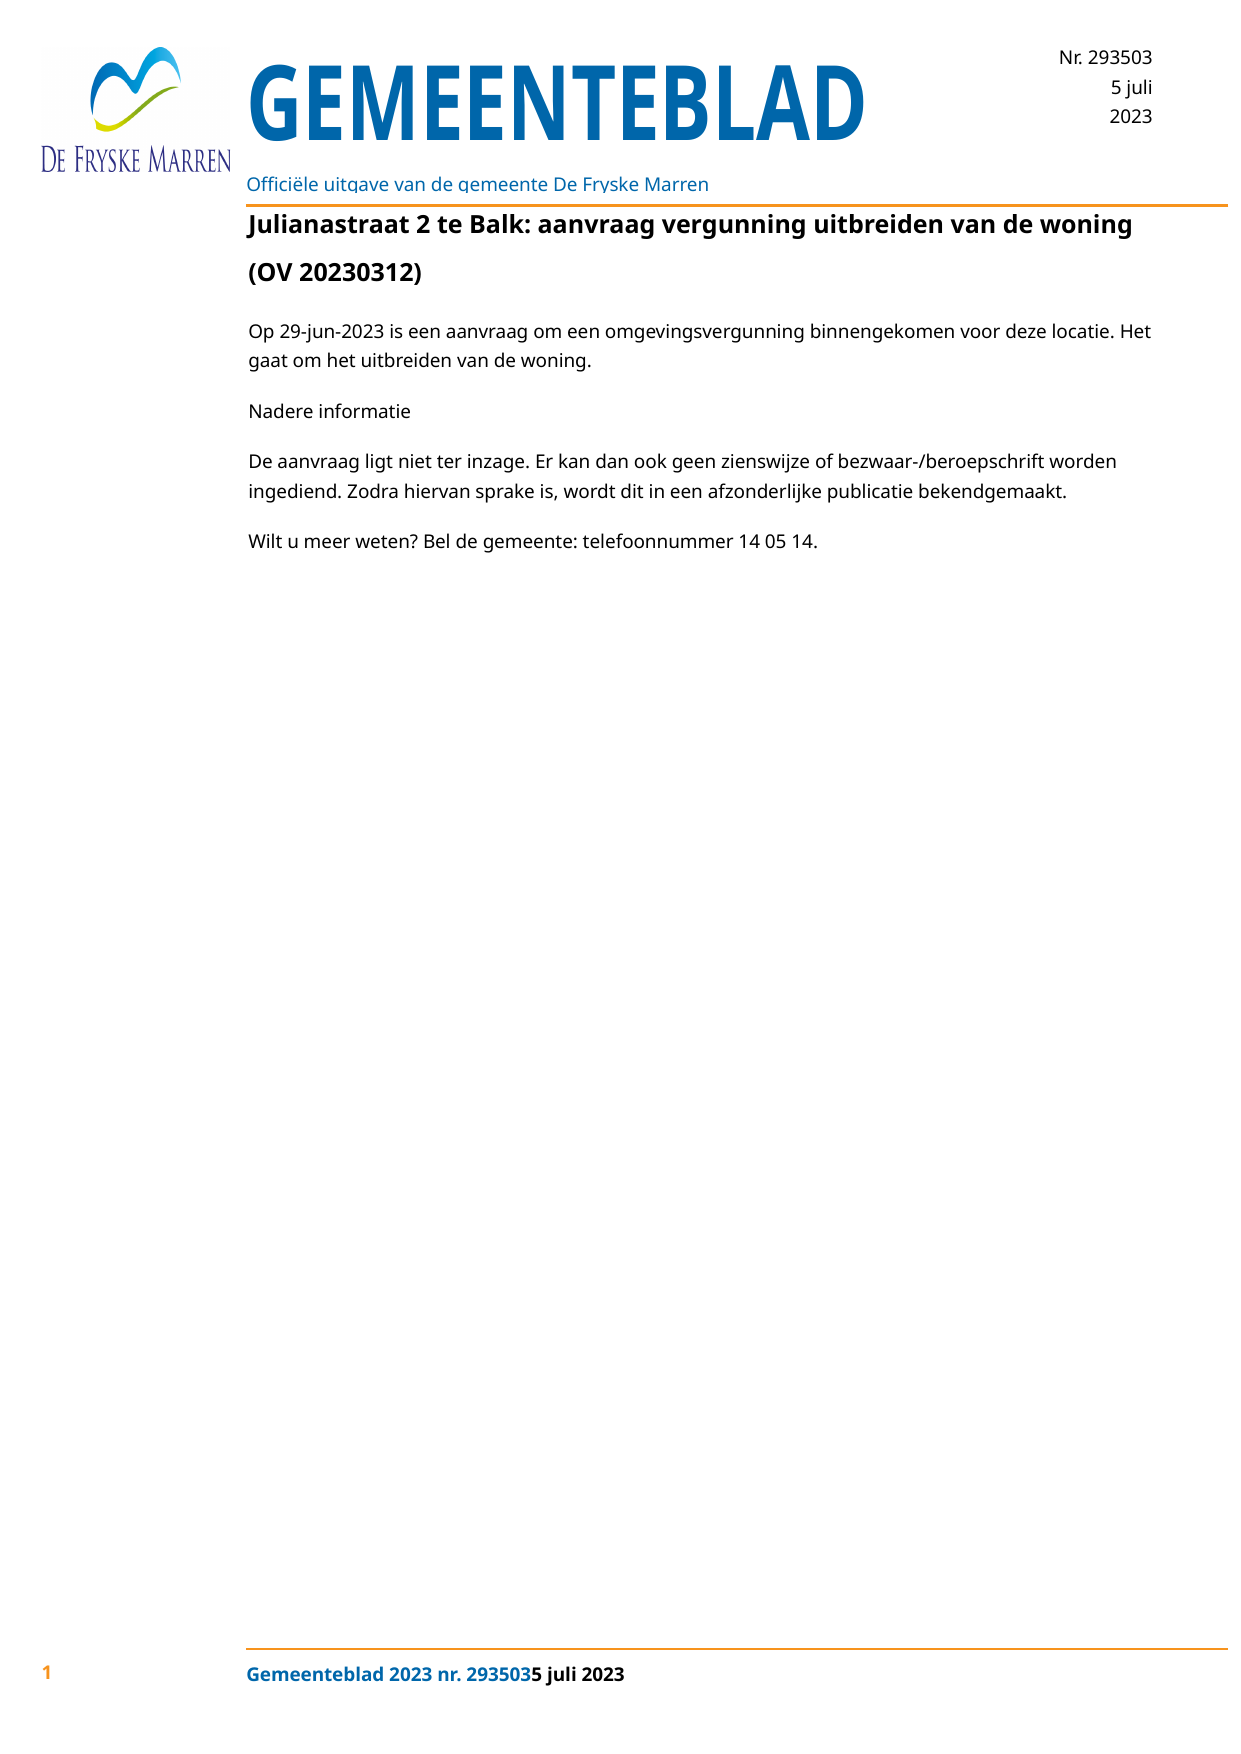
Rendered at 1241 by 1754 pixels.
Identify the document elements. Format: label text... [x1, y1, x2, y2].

text Op 29-jun-2023 is een aanvraag om een omgevingsvergunning binnengekomen voor deze locatie. Het gaat om het uitbreiden van de woning. [248, 318, 1152, 373]
picture [41, 47, 231, 172]
text De aanvraag ligt niet ter inzage. Er kan dan ook geen zienswijze of bezwaar-/beroepschrift worden ingediend. Zodra hiervan sprake is, wordt dit in een afzonderlijke publicatie bekendgemaakt. [248, 448, 1152, 504]
text Wilt u meer weten? Bel de gemeente: telefoonnummer 14 05 14. [248, 528, 1152, 554]
text Julianastraat 2 te Balk: aanvraag vergunning uitbreiden van de woning (OV 20230312) [248, 207, 1152, 288]
text Nadere informatie [248, 398, 1152, 424]
